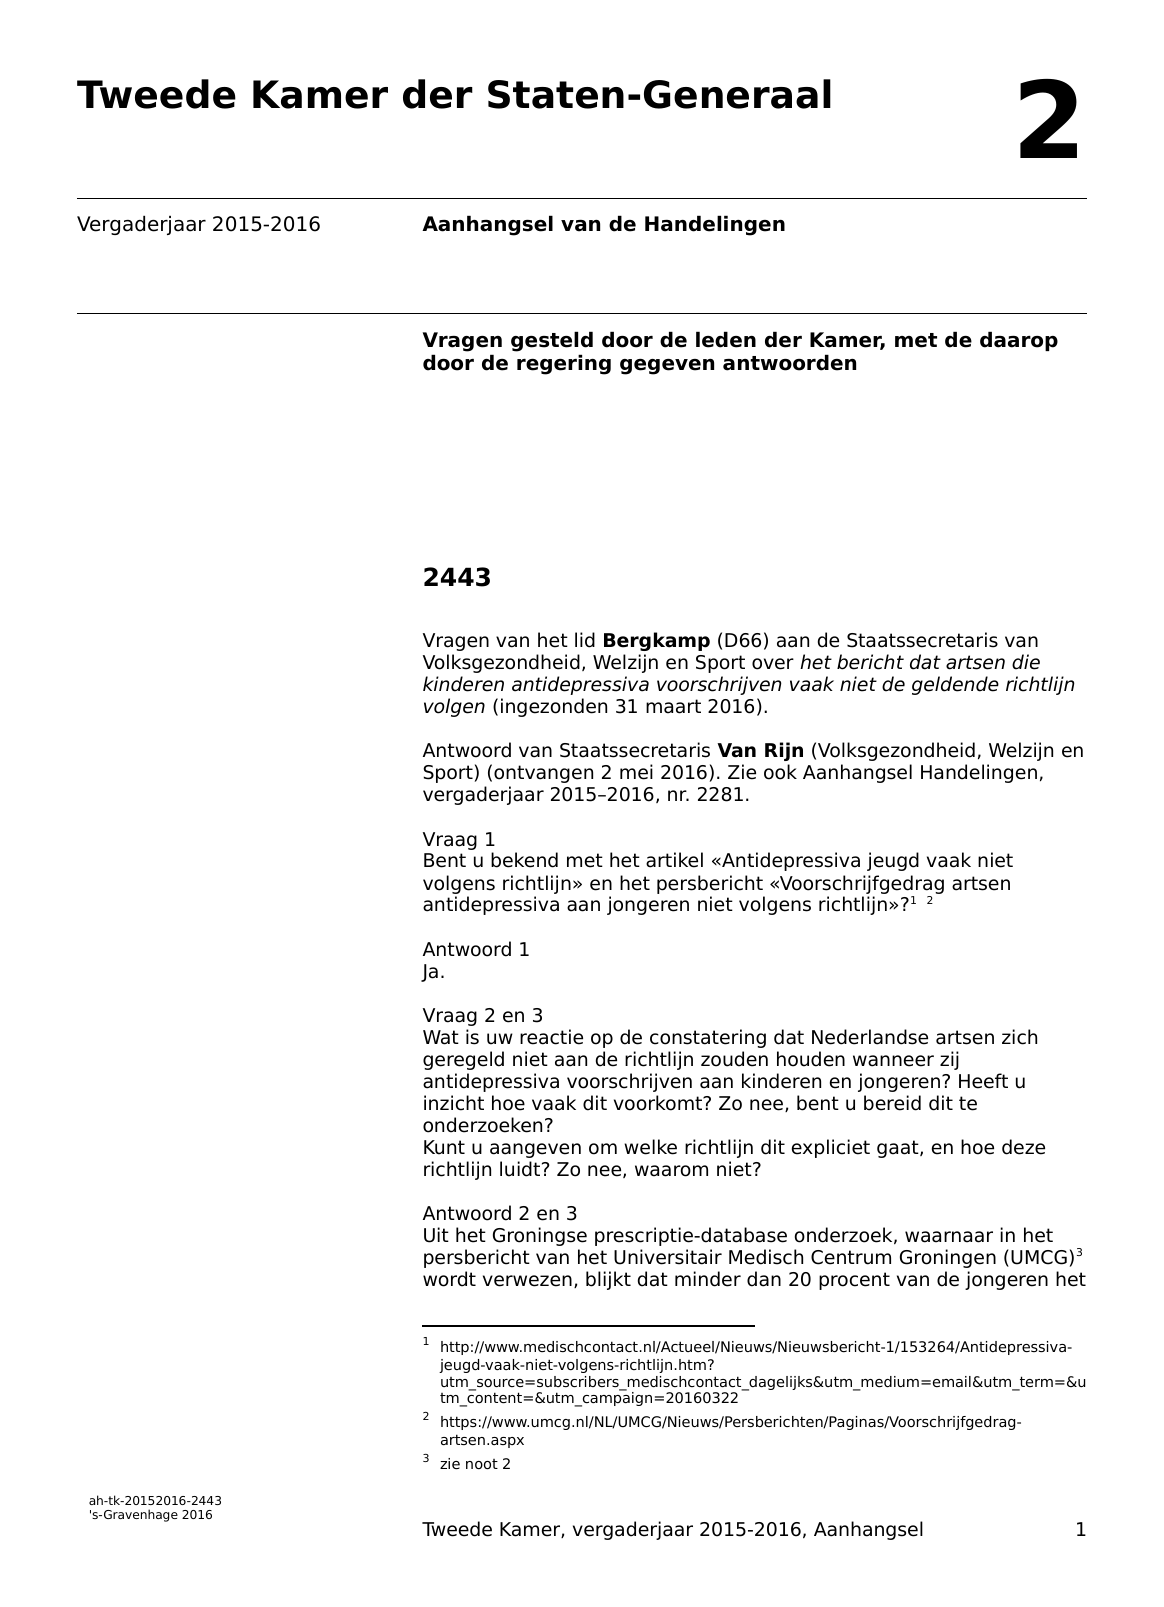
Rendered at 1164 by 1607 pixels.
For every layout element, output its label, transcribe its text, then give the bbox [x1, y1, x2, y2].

text Vraag 1 [422, 828, 1087, 850]
table_cell [77, 314, 422, 375]
text 2443 [422, 563, 1087, 592]
text 's-Gravenhage 2016 [88, 1508, 323, 1522]
text Bent u bekend met het artikel «Antidepressiva jeugd vaak niet volgens richtlijn» en het persbericht «Voorschrijfgedrag artsen antidepressiva aan jongeren niet volgens richtlijn»? [422, 850, 1087, 916]
text Vragen van het lid Bergkamp (D66) aan de Staatssecretaris van Volksgezondheid, Welzijn en Sport over het bericht dat artsen die kinderen antidepressiva voorschrijven vaak niet de geldende richtlijn volgen (ingezonden 31 maart 2016). [422, 630, 1087, 718]
table_cell Vergaderjaar 2015-2016 [77, 199, 422, 313]
text Uit het Groningse prescriptie-database onderzoek, waarnaar in het persbericht van het Universitair Medisch Centrum Groningen (UMCG) wordt verwezen, blijkt dat minder dan 20 procent van de jongeren het [422, 1225, 1087, 1291]
text Antwoord van Staatssecretaris Van Rijn (Volksgezondheid, Welzijn en Sport) (ontvangen 2 mei 2016). Zie ook Aanhangsel Handelingen, vergaderjaar 2015–2016, nr. 2281. [422, 740, 1087, 806]
text Vraag 2 en 3 [422, 1005, 1087, 1027]
table_header Tweede Kamer der Staten-Generaal [77, 59, 886, 198]
text ah-tk-20152016-2443 [88, 1494, 323, 1508]
text Wat is uw reactie op de constatering dat Nederlandse artsen zich geregeld niet aan de richtlijn zouden houden wanneer zij antidepressiva voorschrijven aan kinderen en jongeren? Heeft u inzicht hoe vaak dit voorkomt? Zo nee, bent u bereid dit te onderzoeken? [422, 1027, 1087, 1137]
table_cell Vragen gesteld door de leden der Kamer, met de daarop door de regering gegeven antwoorden [422, 314, 1087, 375]
text https://www.umcg.nl/NL/UMCG/Nieuws/Persberichten/Paginas/Voorschrijfgedrag-artsen.aspx [422, 1410, 1087, 1449]
text Kunt u aangeven om welke richtlijn dit expliciet gaat, en hoe deze richtlijn luidt? Zo nee, waarom niet? [422, 1137, 1087, 1181]
text zie noot 2 [422, 1452, 1087, 1474]
table_cell Aanhangsel van de Handelingen [422, 199, 1087, 313]
text Antwoord 2 en 3 [422, 1203, 1087, 1225]
text Ja. [422, 961, 1087, 982]
text Antwoord 1 [422, 938, 1087, 961]
table_header 2 [886, 59, 1087, 198]
text http://www.medischcontact.nl/Actueel/Nieuws/Nieuwsbericht-1/153264/Antidepressiva-jeugd-vaak-niet-volgens-richtlijn.htm?utm_source=subscribers_medischcontact_dagelijks&utm_medium=email&utm_term=&utm_content=&utm_campaign=20160322 [422, 1335, 1087, 1407]
